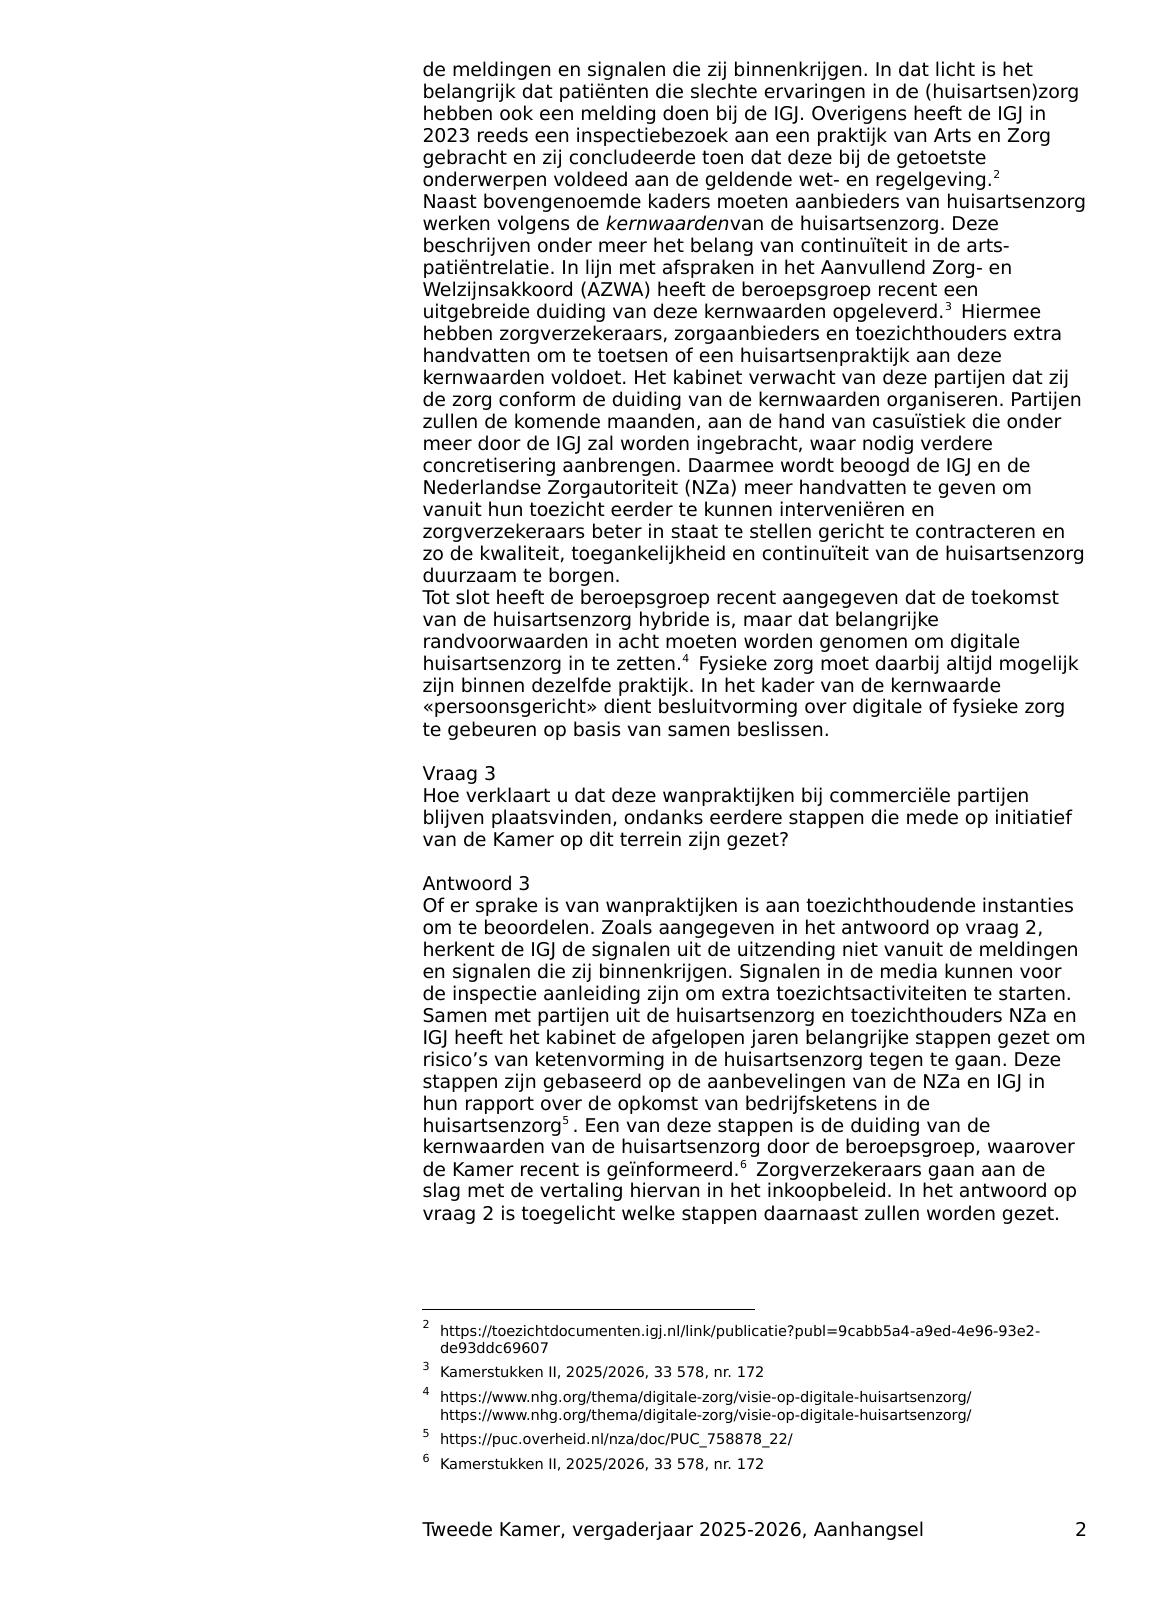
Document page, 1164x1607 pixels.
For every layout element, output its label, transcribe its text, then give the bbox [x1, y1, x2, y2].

text Hoe verklaart u dat deze wanpraktijken bij commerciële partijen blijven plaatsvinden, ondanks eerdere stappen die mede op initiatief van de Kamer op dit terrein zijn gezet? [422, 784, 1087, 851]
text Kamerstukken II, 2025/2026, 33 578, nr. 172 [422, 1360, 1087, 1382]
text Tot slot heeft de beroepsgroep recent aangegeven dat de toekomst van de huisartsenzorg hybride is, maar dat belangrijke randvoorwaarden in acht moeten worden genomen om digitale huisartsenzorg in te zetten. Fysieke zorg moet daarbij altijd mogelijk zijn binnen dezelfde praktijk. In het kader van de kernwaarde «persoonsgericht» dient besluitvorming over digitale of fysieke zorg te gebeuren op basis van samen beslissen. [422, 587, 1087, 740]
text Antwoord 3 [422, 873, 1087, 895]
text Vraag 3 [422, 763, 1087, 784]
text https://toezichtdocumenten.igj.nl/link/publicatie?publ=9cabb5a4-a9ed-4e96-93e2-de93ddc69607 [422, 1318, 1087, 1357]
text de meldingen en signalen die zij binnenkrijgen. In dat licht is het belangrijk dat patiënten die slechte ervaringen in de (huisartsen)zorg hebben ook een melding doen bij de IGJ. Overigens heeft de IGJ in 2023 reeds een inspectiebezoek aan een praktijk van Arts en Zorg gebracht en zij concludeerde toen dat deze bij de getoetste onderwerpen voldeed aan de geldende wet- en regelgeving. [422, 59, 1087, 191]
text https://www.nhg.org/thema/digitale-zorg/visie-op-digitale-huisartsenzorg/ https://www.nhg.org/thema/digitale-zorg/visie-op-digitale-huisartsenzorg/ [422, 1385, 1087, 1424]
text Of er sprake is van wanpraktijken is aan toezichthoudende instanties om te beoordelen. Zoals aangegeven in het antwoord op vraag 2, herkent de IGJ de signalen uit de uitzending niet vanuit de meldingen en signalen die zij binnenkrijgen. Signalen in de media kunnen voor de inspectie aanleiding zijn om extra toezichtsactiviteiten te starten. Samen met partijen uit de huisartsenzorg en toezichthouders NZa en IGJ heeft het kabinet de afgelopen jaren belangrijke stappen gezet om risico’s van ketenvorming in de huisartsenzorg tegen te gaan. Deze stappen zijn gebaseerd op de aanbevelingen van de NZa en IGJ in hun rapport over de opkomst van bedrijfsketens in de huisartsenzorg. Een van deze stappen is de duiding van de kernwaarden van de huisartsenzorg door de beroepsgroep, waarover de Kamer recent is geïnformeerd. Zorgverzekeraars gaan aan de slag met de vertaling hiervan in het inkoopbeleid. In het antwoord op vraag 2 is toegelicht welke stappen daarnaast zullen worden gezet. [422, 895, 1087, 1224]
text Kamerstukken II, 2025/2026, 33 578, nr. 172 [422, 1452, 1087, 1474]
text https://puc.overheid.nl/nza/doc/PUC_758878_22/ [422, 1427, 1087, 1449]
text Naast bovengenoemde kaders moeten aanbieders van huisartsenzorg werken volgens de kernwaardenvan de huisartsenzorg. Deze beschrijven onder meer het belang van continuïteit in de arts-patiëntrelatie. In lijn met afspraken in het Aanvullend Zorg- en Welzijnsakkoord (AZWA) heeft de beroepsgroep recent een uitgebreide duiding van deze kernwaarden opgeleverd. Hiermee hebben zorgverzekeraars, zorgaanbieders en toezichthouders extra handvatten om te toetsen of een huisartsenpraktijk aan deze kernwaarden voldoet. Het kabinet verwacht van deze partijen dat zij de zorg conform de duiding van de kernwaarden organiseren. Partijen zullen de komende maanden, aan de hand van casuïstiek die onder meer door de IGJ zal worden ingebracht, waar nodig verdere concretisering aanbrengen. Daarmee wordt beoogd de IGJ en de Nederlandse Zorgautoriteit (NZa) meer handvatten te geven om vanuit hun toezicht eerder te kunnen interveniëren en zorgverzekeraars beter in staat te stellen gericht te contracteren en zo de kwaliteit, toegankelijkheid en continuïteit van de huisartsenzorg duurzaam te borgen. [422, 191, 1087, 587]
